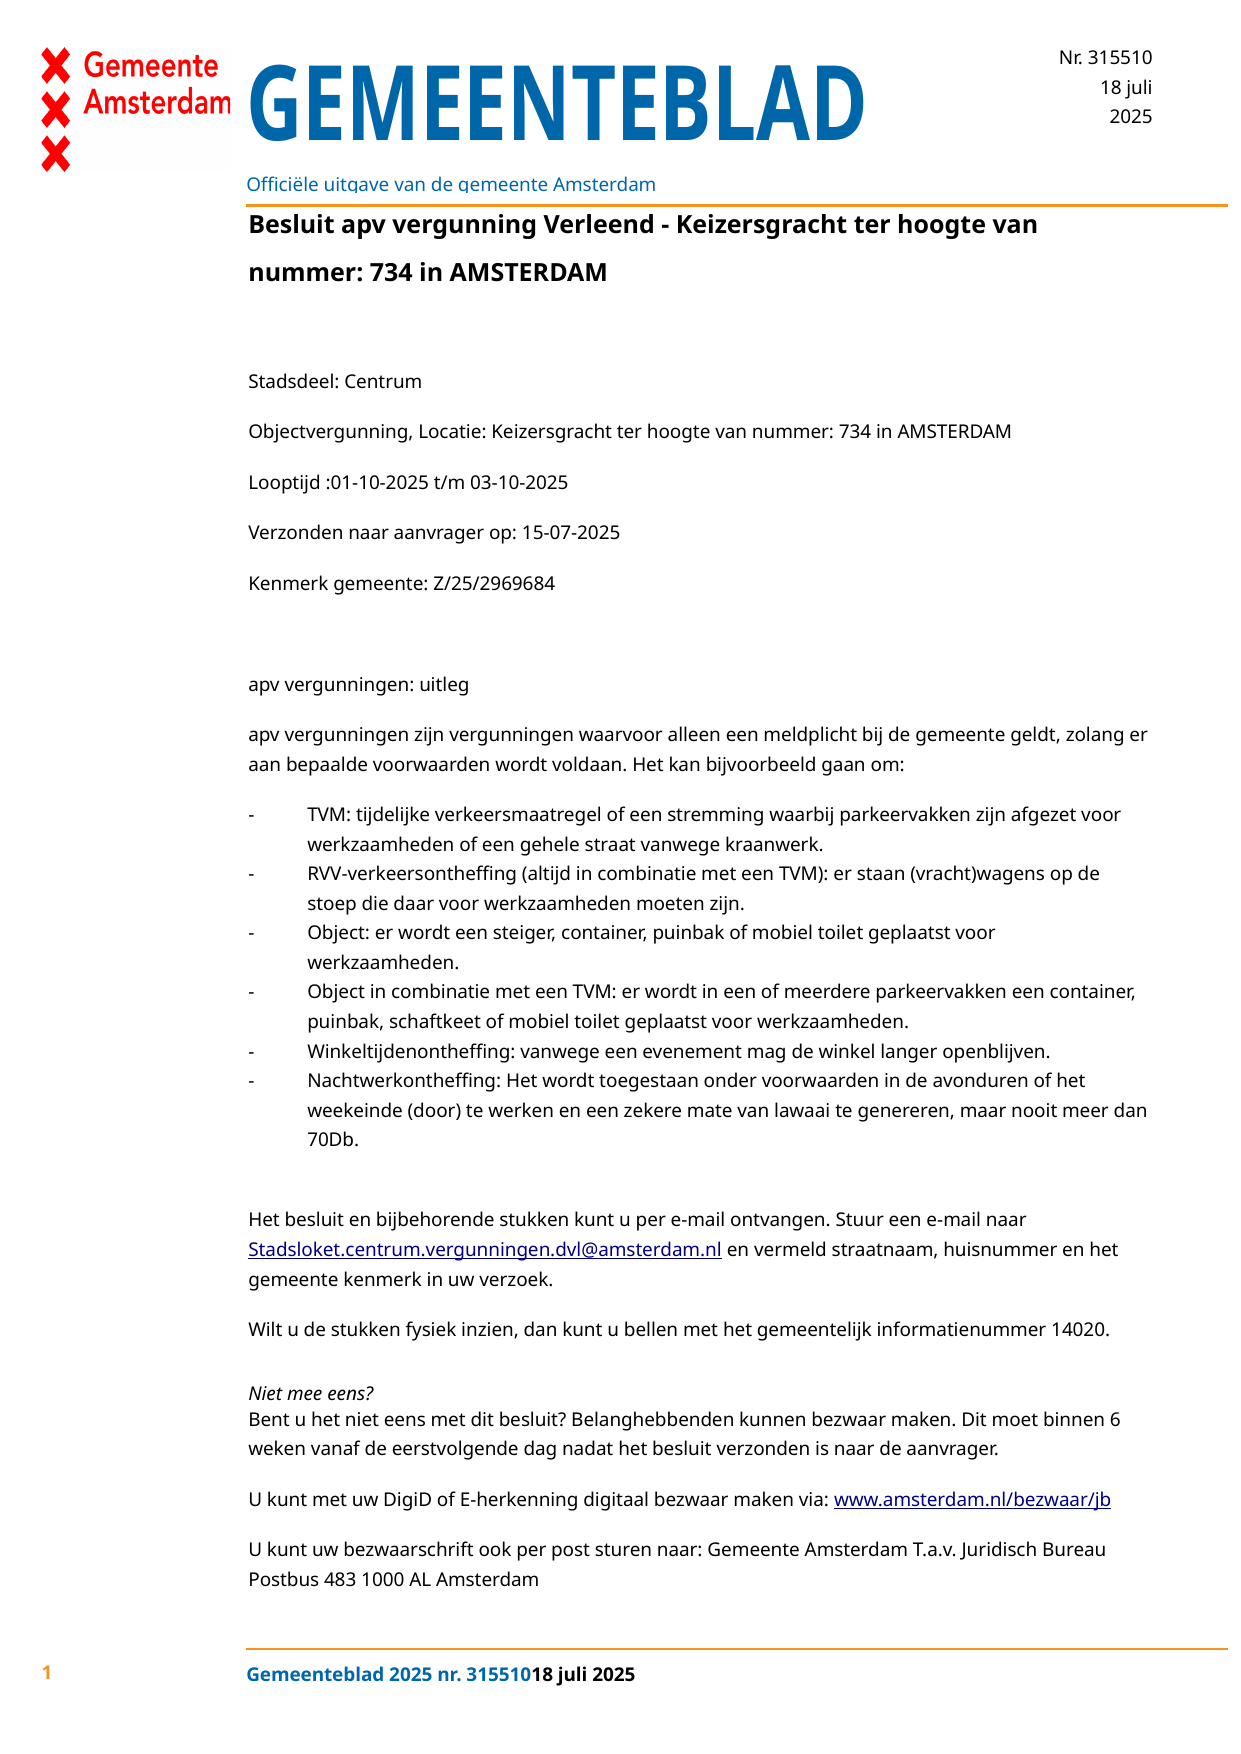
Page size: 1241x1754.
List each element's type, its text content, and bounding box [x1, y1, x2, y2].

text Wilt u de stukken fysiek inzien, dan kunt u bellen met het gemeentelijk informatienummer 14020. [248, 1316, 1152, 1342]
text Objectvergunning, Locatie: Keizersgracht ter hoogte van nummer: 734 in AMSTERDAM [248, 419, 1152, 444]
picture [41, 47, 231, 172]
text U kunt met uw DigiD of E-herkenning digitaal bezwaar maken via: www.amsterdam.nl/bezwaar/jb [248, 1486, 1152, 1512]
list Winkeltijdenontheffing: vanwege een evenement mag de winkel langer openblijven. [248, 1038, 1152, 1064]
text Het besluit en bijbehorende stukken kunt u per e-mail ontvangen. Stuur een e-mail naar Stadsloket.centrum.vergunningen.dvl@amsterdam.nl en vermeld straatnaam, huisnummer en het gemeente kenmerk in uw verzoek. [248, 1207, 1152, 1292]
list RVV-verkeersontheffing (altijd in combinatie met een TVM): er staan (vracht)wagens op de stoep die daar voor werkzaamheden moeten zijn. [248, 860, 1152, 916]
text Stadsdeel: Centrum [248, 368, 1152, 394]
list Object: er wordt een steiger, container, puinbak of mobiel toilet geplaatst voor werkzaamheden. [248, 919, 1152, 975]
list Object in combinatie met een TVM: er wordt in een of meerdere parkeervakken een container, puinbak, schaftkeet of mobiel toilet geplaatst voor werkzaamheden. [248, 979, 1152, 1034]
text Looptijd :01-10-2025 t/m 03-10-2025 [248, 469, 1152, 495]
text Niet mee eens? [248, 1380, 1152, 1406]
text Kenmerk gemeente: Z/25/2969684 [248, 570, 1152, 596]
text apv vergunningen: uitleg [248, 671, 1152, 697]
text Verzonden naar aanvrager op: 15-07-2025 [248, 519, 1152, 545]
list TVM: tijdelijke verkeersmaatregel of een stremming waarbij parkeervakken zijn afgezet voor werkzaamheden of een gehele straat vanwege kraanwerk. [248, 801, 1152, 857]
text U kunt uw bezwaarschrift ook per post sturen naar: Gemeente Amsterdam T.a.v. Juridisch Bureau Postbus 483 1000 AL Amsterdam [248, 1536, 1152, 1592]
text Bent u het niet eens met dit besluit? Belanghebbenden kunnen bezwaar maken. Dit moet binnen 6 weken vanaf de eerstvolgende dag nadat het besluit verzonden is naar de aanvrager. [248, 1406, 1152, 1461]
text apv vergunningen zijn vergunningen waarvoor alleen een meldplicht bij de gemeente geldt, zolang er aan bepaalde voorwaarden wordt voldaan. Het kan bijvoorbeeld gaan om: [248, 721, 1152, 777]
list Nachtwerkontheffing: Het wordt toegestaan onder voorwaarden in de avonduren of het weekeinde (door) te werken en een zekere mate van lawaai te genereren, maar nooit meer dan 70Db. [248, 1067, 1152, 1152]
text Besluit apv vergunning Verleend - Keizersgracht ter hoogte van nummer: 734 in AMSTERDAM [248, 207, 1152, 288]
